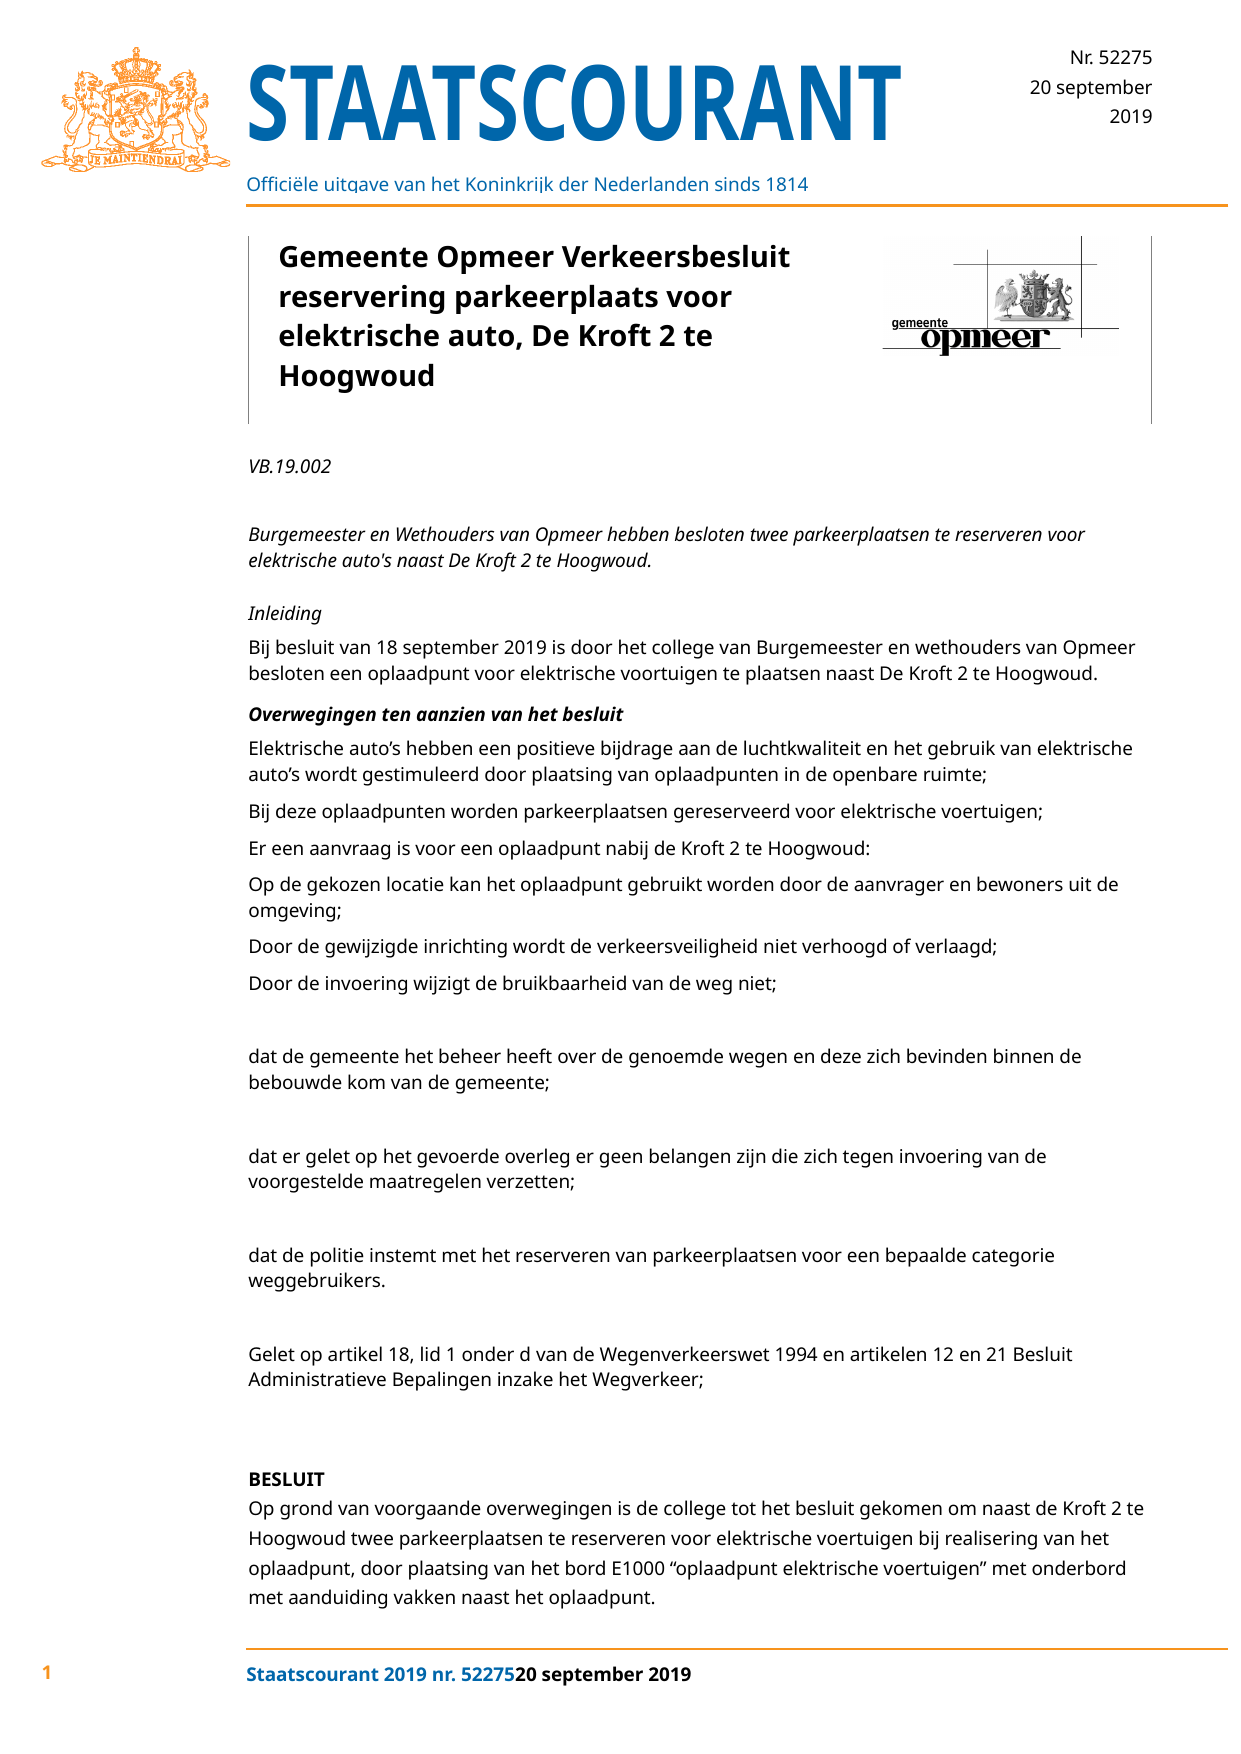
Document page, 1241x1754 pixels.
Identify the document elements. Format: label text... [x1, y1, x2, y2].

text Overwegingen ten aanzien van het besluit [248, 702, 1152, 727]
picture [882, 236, 1119, 356]
text Burgemeester en Wethouders van Opmeer hebben besloten twee parkeerplaatsen te reserveren voor elektrische auto's naast De Kroft 2 te Hoogwoud. [248, 521, 1152, 573]
text dat er gelet op het gevoerde overleg er geen belangen zijn die zich tegen invoering van de voorgestelde maatregelen verzetten; [248, 1143, 1152, 1194]
text Op grond van voorgaande overwegingen is de college tot het besluit gekomen om naast de Kroft 2 te Hoogwoud twee parkeerplaatsen te reserveren voor elektrische voertuigen bij realisering van het oplaadpunt, door plaatsing van het bord E1000 “oplaadpunt elektrische voertuigen” met onderbord met aanduiding vakken naast het oplaadpunt. [248, 1496, 1152, 1610]
picture [41, 47, 231, 172]
text dat de politie instemt met het reserveren van parkeerplaatsen voor een bepaalde categorie weggebruikers. [248, 1242, 1152, 1293]
table_header Gemeente Opmeer Verkeersbesluit reservering parkeerplaats voor elektrische auto, De Kroft 2 te Hoogwoud [249, 236, 850, 424]
text Op de gekozen locatie kan het oplaadpunt gebruikt worden door de aanvrager en bewoners uit de omgeving; [248, 871, 1152, 923]
text Gelet op artikel 18, lid 1 onder d van de Wegenverkeerswet 1994 en artikelen 12 en 21 Besluit Administratieve Bepalingen inzake het Wegverkeer; [248, 1341, 1152, 1392]
text Bij besluit van 18 september 2019 is door het college van Burgemeester en wethouders van Opmeer besloten een oplaadpunt voor elektrische voortuigen te plaatsen naast De Kroft 2 te Hoogwoud. [248, 634, 1152, 685]
text Door de gewijzigde inrichting wordt de verkeersveiligheid niet verhoogd of verlaagd; [248, 934, 1152, 959]
text Bij deze oplaadpunten worden parkeerplaatsen gereserveerd voor elektrische voertuigen; [248, 798, 1152, 824]
text Er een aanvraag is voor een oplaadpunt nabij de Kroft 2 te Hoogwoud: [248, 835, 1152, 860]
text Door de invoering wijzigt de bruikbaarheid van de weg niet; [248, 970, 1152, 996]
text BESLUIT [248, 1466, 1152, 1492]
text Elektrische auto’s hebben een positieve bijdrage aan de luchtkwaliteit en het gebruik van elektrische auto’s wordt gestimuleerd door plaatsing van oplaadpunten in de openbare ruimte; [248, 736, 1152, 787]
table_header [850, 236, 1151, 424]
text Inleiding [248, 600, 1152, 626]
text dat de gemeente het beheer heeft over de genoemde wegen en deze zich bevinden binnen de bebouwde kom van de gemeente; [248, 1044, 1152, 1095]
text VB.19.002 [248, 454, 1152, 479]
